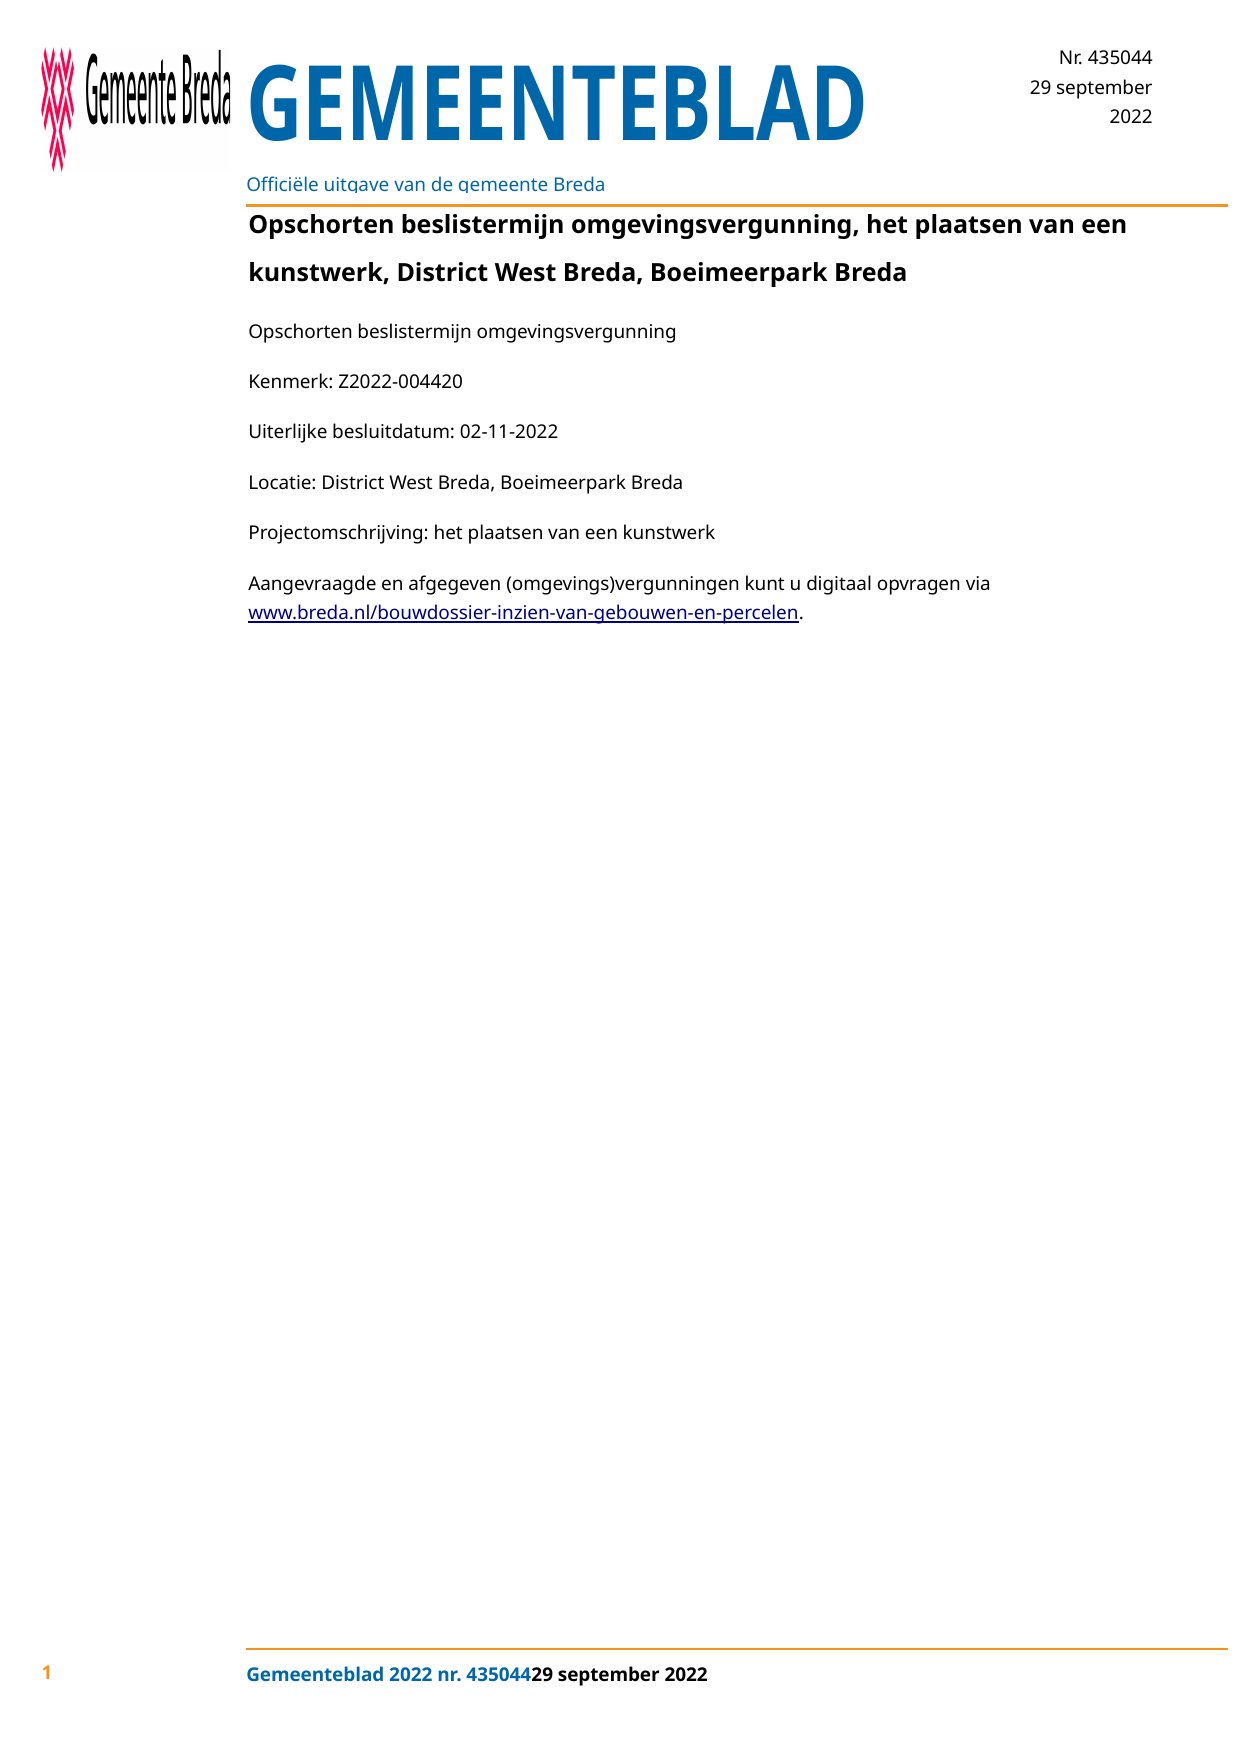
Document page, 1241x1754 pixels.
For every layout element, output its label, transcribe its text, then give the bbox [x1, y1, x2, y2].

text Opschorten beslistermijn omgevingsvergunning [248, 318, 1152, 344]
text Opschorten beslistermijn omgevingsvergunning, het plaatsen van een kunstwerk, District West Breda, Boeimeerpark Breda [248, 207, 1152, 288]
text Aangevraagde en afgegeven (omgevings)vergunningen kunt u digitaal opvragen via www.breda.nl/bouwdossier-inzien-van-gebouwen-en-percelen. [248, 570, 1152, 625]
text Locatie: District West Breda, Boeimeerpark Breda [248, 469, 1152, 495]
text Projectomschrijving: het plaatsen van een kunstwerk [248, 519, 1152, 545]
picture [41, 47, 231, 172]
text Uiterlijke besluitdatum: 02-11-2022 [248, 419, 1152, 444]
text Kenmerk: Z2022-004420 [248, 368, 1152, 394]
